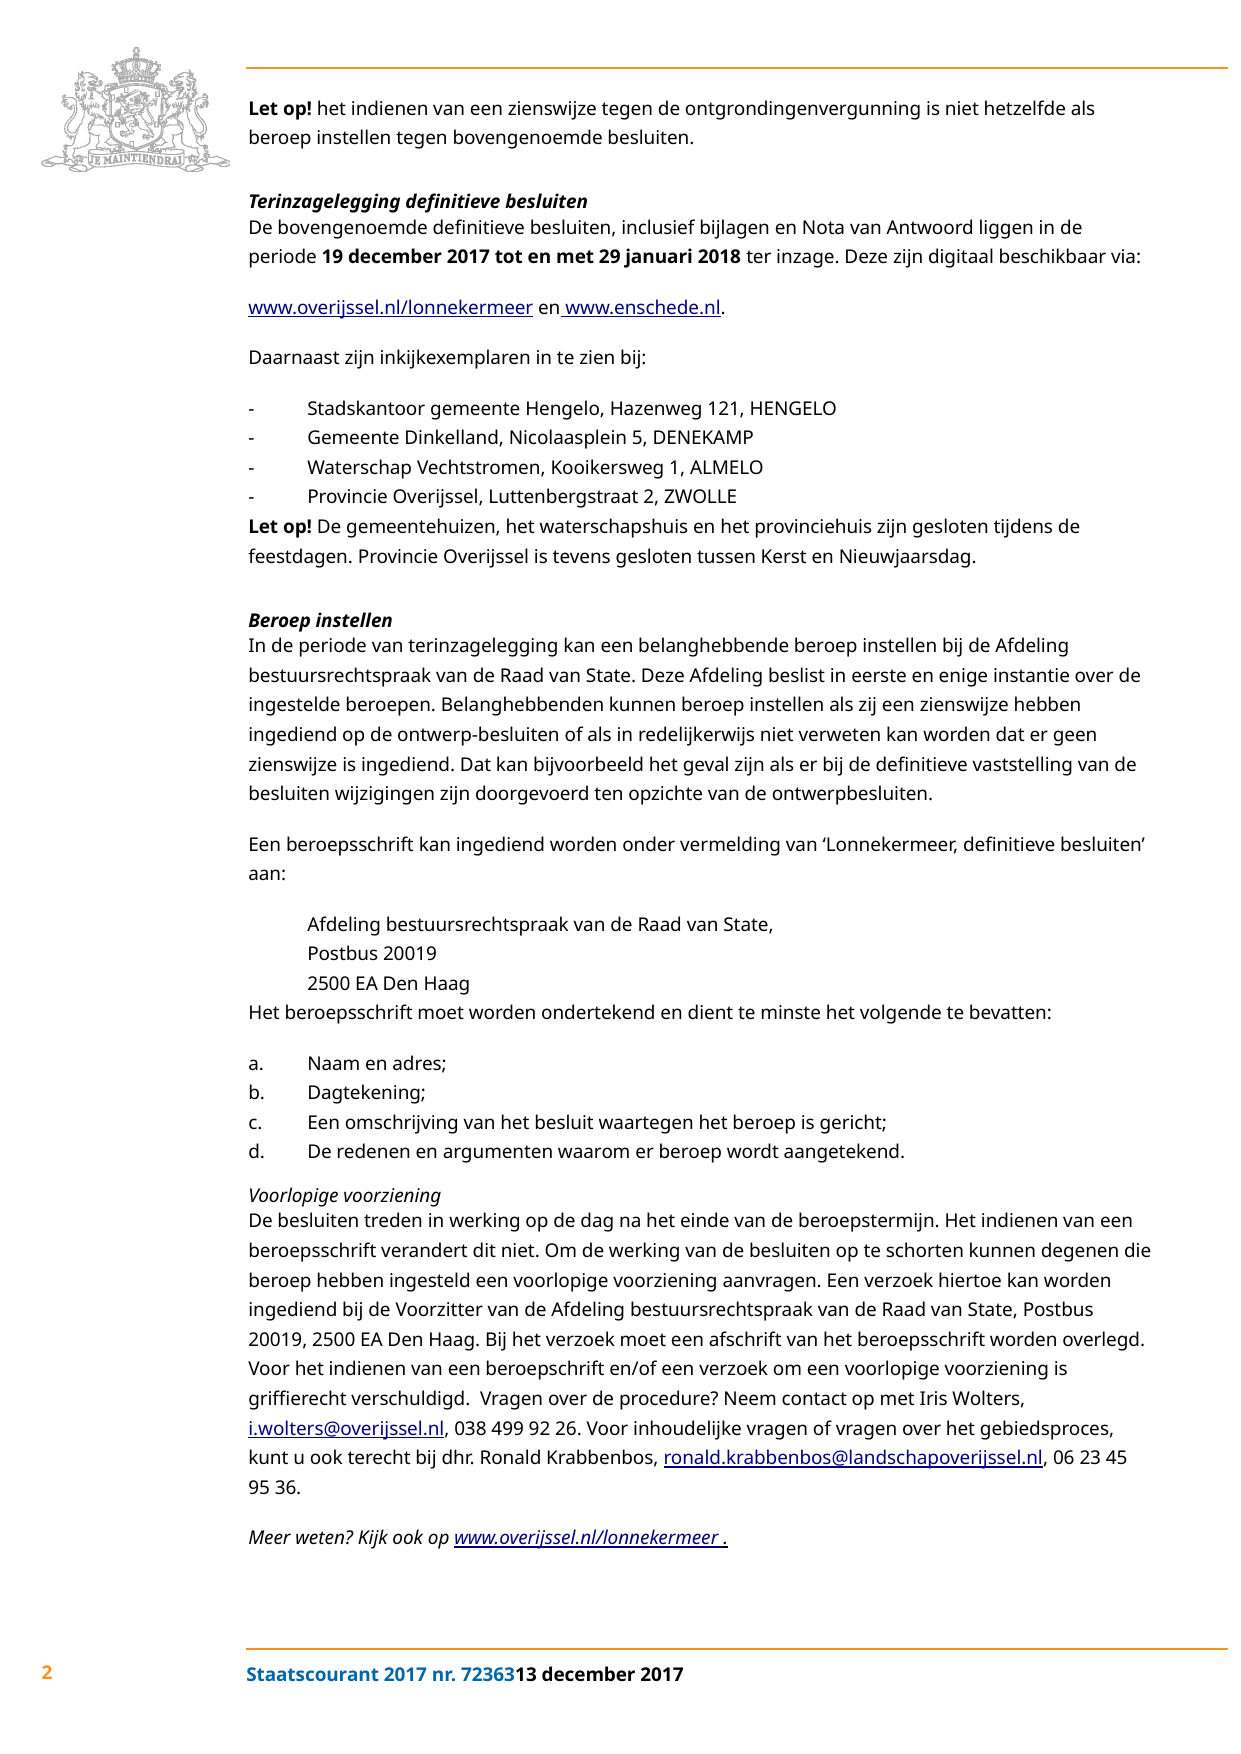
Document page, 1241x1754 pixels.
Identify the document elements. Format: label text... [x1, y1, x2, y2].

text Beroep instellen [248, 607, 1152, 632]
picture [41, 47, 231, 172]
list Postbus 20019 [248, 940, 1152, 966]
list Dagtekening; [248, 1079, 1152, 1105]
list Waterschap Vechtstromen, Kooikersweg 1, ALMELO [248, 454, 1152, 480]
list 2500 EA Den Haag [248, 970, 1152, 996]
text Let op! het indienen van een zienswijze tegen de ontgrondingenvergunning is niet hetzelfde als beroep instellen tegen bovengenoemde besluiten. [248, 95, 1152, 150]
text Terinzagelegging definitieve besluiten [248, 188, 1152, 214]
text In de periode van terinzagelegging kan een belanghebbende beroep instellen bij de Afdeling bestuursrechtspraak van de Raad van State. Deze Afdeling beslist in eerste en enige instantie over de ingestelde beroepen. Belanghebbenden kunnen beroep instellen als zij een zienswijze hebben ingediend op de ontwerp-besluiten of als in redelijkerwijs niet verweten kan worden dat er geen zienswijze is ingediend. Dat kan bijvoorbeeld het geval zijn als er bij de definitieve vaststelling van de besluiten wijzigingen zijn doorgevoerd ten opzichte van de ontwerpbesluiten. [248, 632, 1152, 806]
list De redenen en argumenten waarom er beroep wordt aangetekend. [248, 1139, 1152, 1164]
text Let op! De gemeentehuizen, het waterschapshuis en het provinciehuis zijn gesloten tijdens de feestdagen. Provincie Overijssel is tevens gesloten tussen Kerst en Nieuwjaarsdag. [248, 513, 1152, 568]
list Provincie Overijssel, Luttenbergstraat 2, ZWOLLE [248, 484, 1152, 509]
text www.overijssel.nl/lonnekermeer en www.enschede.nl. [248, 294, 1152, 320]
text Daarnaast zijn inkijkexemplaren in te zien bij: [248, 344, 1152, 370]
text Het beroepsschrift moet worden ondertekend en dient te minste het volgende te bevatten: [248, 999, 1152, 1025]
text Een beroepsschrift kan ingediend worden onder vermelding van ‘Lonnekermeer, definitieve besluiten’ aan: [248, 831, 1152, 886]
list Gemeente Dinkelland, Nicolaasplein 5, DENEKAMP [248, 424, 1152, 450]
text De besluiten treden in werking op de dag na het einde van de beroepstermijn. Het indienen van een beroepsschrift verandert dit niet. Om de werking van de besluiten op te schorten kunnen degenen die beroep hebben ingesteld een voorlopige voorziening aanvragen. Een verzoek hiertoe kan worden ingediend bij de Voorzitter van de Afdeling bestuursrechtspraak van de Raad van State, Postbus 20019, 2500 EA Den Haag. Bij het verzoek moet een afschrift van het beroepsschrift worden overlegd. Voor het indienen van een beroepschrift en/of een verzoek om een voorlopige voorziening is griffierecht verschuldigd. Vragen over de procedure? Neem contact op met Iris Wolters, i.wolters@overijssel.nl, 038 499 92 26. Voor inhoudelijke vragen of vragen over het gebiedsproces, kunt u ook terecht bij dhr. Ronald Krabbenbos, ronald.krabbenbos@landschapoverijssel.nl, 06 23 45 95 36. [248, 1208, 1152, 1499]
list Stadskantoor gemeente Hengelo, Hazenweg 121, HENGELO [248, 395, 1152, 421]
list Een omschrijving van het besluit waartegen het beroep is gericht; [248, 1109, 1152, 1135]
text Voorlopige voorziening [248, 1182, 1152, 1208]
text Meer weten? Kijk ook op www.overijssel.nl/lonnekermeer . [248, 1524, 1152, 1550]
list Naam en adres; [248, 1050, 1152, 1076]
list Afdeling bestuursrechtspraak van de Raad van State, [248, 911, 1152, 937]
text De bovengenoemde definitieve besluiten, inclusief bijlagen en Nota van Antwoord liggen in de periode 19 december 2017 tot en met 29 januari 2018 ter inzage. Deze zijn digitaal beschikbaar via: [248, 214, 1152, 269]
